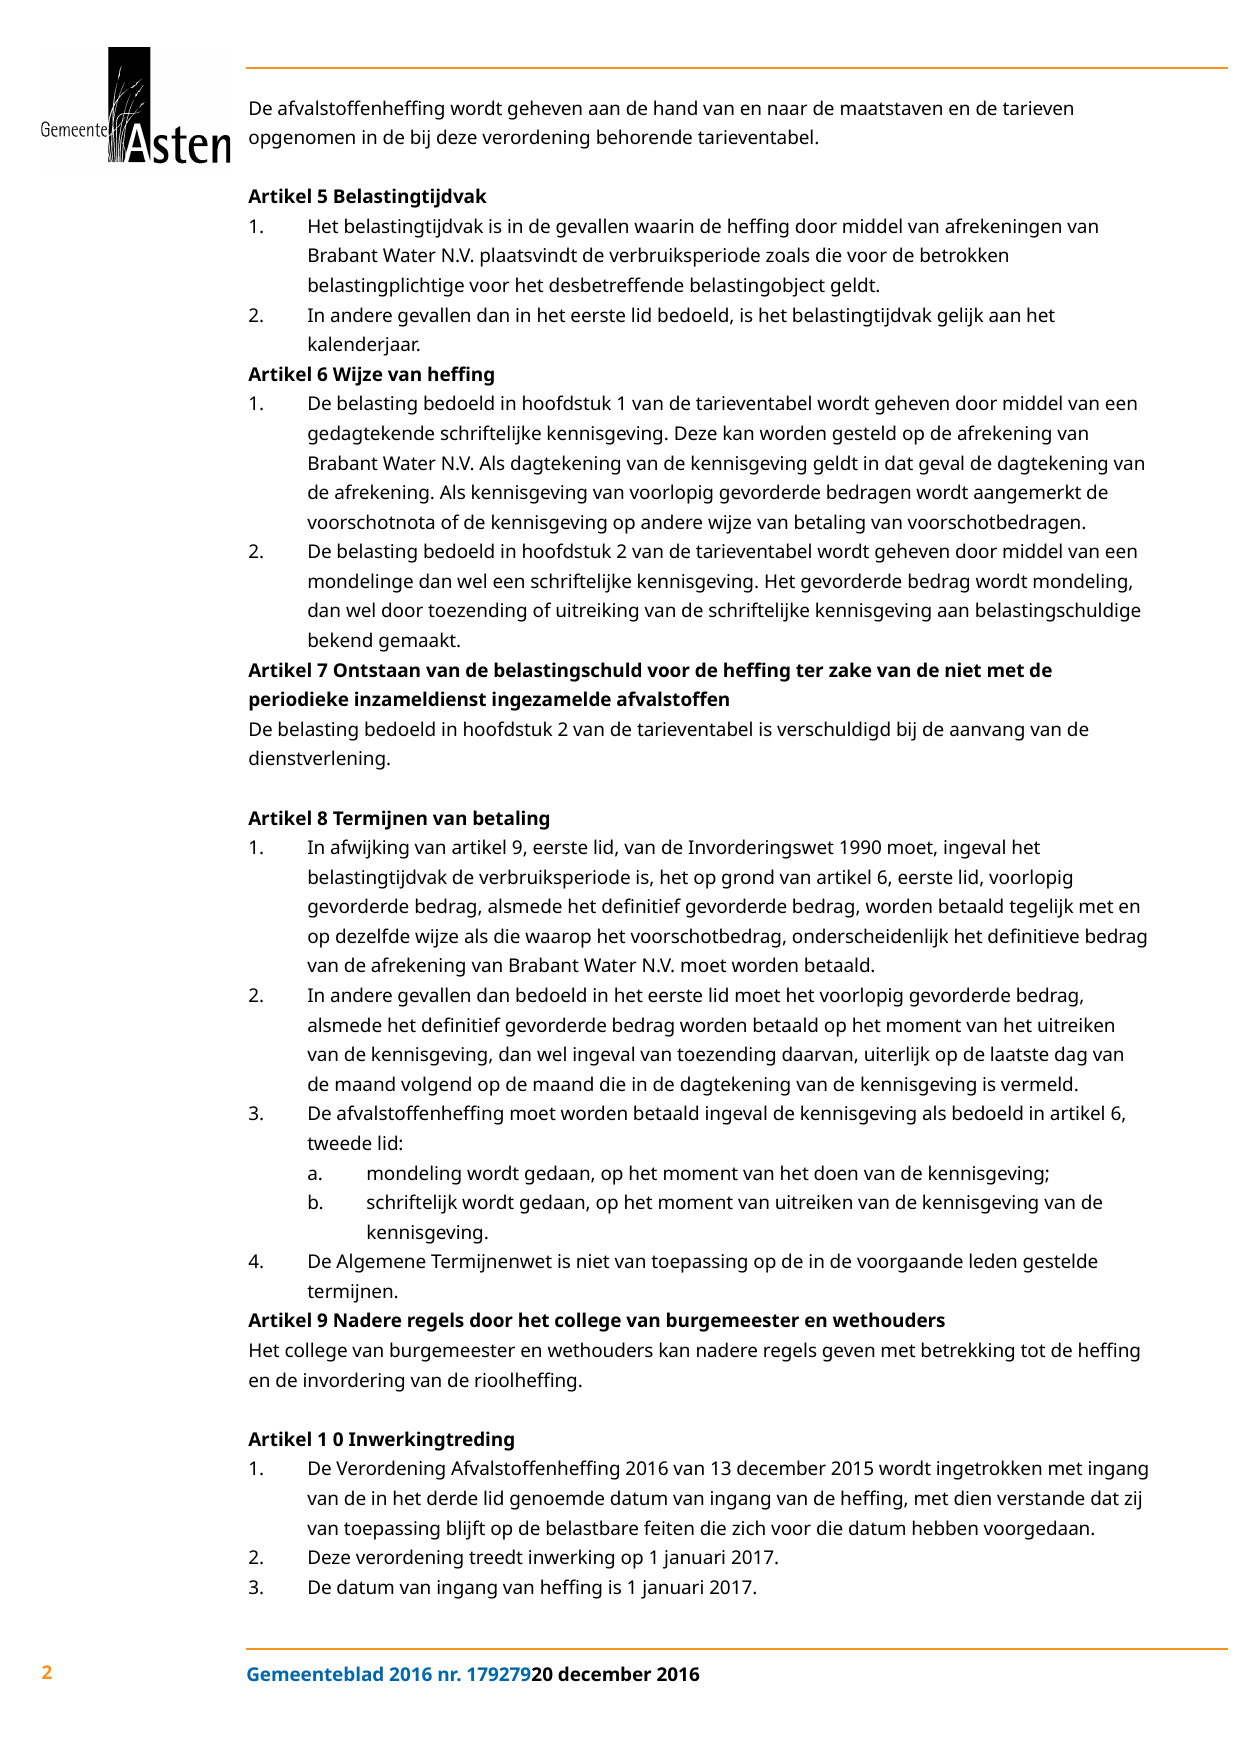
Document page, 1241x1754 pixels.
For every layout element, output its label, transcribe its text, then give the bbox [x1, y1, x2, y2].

text De afvalstoffenheffing wordt geheven aan de hand van en naar de maatstaven en de tarieven opgenomen in de bij deze verordening behorende tarieventabel. [248, 95, 1152, 150]
list De Algemene Termijnenwet is niet van toepassing op de in de voorgaande leden gestelde termijnen. [248, 1248, 1152, 1304]
list Deze verordening treedt inwerking op 1 januari 2017. [248, 1544, 1152, 1570]
text Artikel 9 Nadere regels door het college van burgemeester en wethouders [248, 1308, 1152, 1333]
text Artikel 5 Belastingtijdvak [248, 183, 1152, 209]
list De belasting bedoeld in hoofdstuk 2 van de tarieventabel wordt geheven door middel van een mondelinge dan wel een schriftelijke kennisgeving. Het gevorderde bedrag wordt mondeling, dan wel door toezending of uitreiking van de schriftelijke kennisgeving aan belastingschuldige bekend gemaakt. [248, 538, 1152, 653]
text Artikel 1 0 Inwerkingtreding [248, 1426, 1152, 1452]
list De afvalstoffenheffing moet worden betaald ingeval de kennisgeving als bedoeld in artikel 6, tweede lid: [248, 1101, 1152, 1156]
picture [41, 47, 231, 172]
list In andere gevallen dan in het eerste lid bedoeld, is het belastingtijdvak gelijk aan het kalenderjaar. [248, 302, 1152, 357]
list In afwijking van artikel 9, eerste lid, van de Invorderingswet 1990 moet, ingeval het belastingtijdvak de verbruiksperiode is, het op grond van artikel 6, eerste lid, voorlopig gevorderde bedrag, alsmede het definitief gevorderde bedrag, worden betaald tegelijk met en op dezelfde wijze als die waarop het voorschotbedrag, onderscheidenlijk het definitieve bedrag van de afrekening van Brabant Water N.V. moet worden betaald. [248, 834, 1152, 978]
list schriftelijk wordt gedaan, op het moment van uitreiken van de kennisgeving van de kennisgeving. [307, 1189, 1152, 1245]
text Artikel 7 Ontstaan van de belastingschuld voor de heffing ter zake van de niet met de periodieke inzameldienst ingezamelde afvalstoffen [248, 657, 1152, 712]
list De Verordening Afvalstoffenheffing 2016 van 13 december 2015 wordt ingetrokken met ingang van de in het derde lid genoemde datum van ingang van de heffing, met dien verstande dat zij van toepassing blijft op de belastbare feiten die zich voor die datum hebben voorgedaan. [248, 1456, 1152, 1541]
list In andere gevallen dan bedoeld in het eerste lid moet het voorlopig gevorderde bedrag, alsmede het definitief gevorderde bedrag worden betaald op het moment van het uitreiken van de kennisgeving, dan wel ingeval van toezending daarvan, uiterlijk op de laatste dag van de maand volgend op de maand die in de dagtekening van de kennisgeving is vermeld. [248, 982, 1152, 1097]
text Artikel 8 Termijnen van betaling [248, 805, 1152, 831]
list Het belastingtijdvak is in de gevallen waarin de heffing door middel van afrekeningen van Brabant Water N.V. plaatsvindt de verbruiksperiode zoals die voor de betrokken belastingplichtige voor het desbetreffende belastingobject geldt. [248, 213, 1152, 298]
text De belasting bedoeld in hoofdstuk 2 van de tarieventabel is verschuldigd bij de aanvang van de dienstverlening. [248, 716, 1152, 771]
list mondeling wordt gedaan, op het moment van het doen van de kennisgeving; [307, 1160, 1152, 1186]
list De datum van ingang van heffing is 1 januari 2017. [248, 1574, 1152, 1600]
text Artikel 6 Wijze van heffing [248, 361, 1152, 387]
list De belasting bedoeld in hoofdstuk 1 van de tarieventabel wordt geheven door middel van een gedagtekende schriftelijke kennisgeving. Deze kan worden gesteld op de afrekening van Brabant Water N.V. Als dagtekening van de kennisgeving geldt in dat geval de dagtekening van de afrekening. Als kennisgeving van voorlopig gevorderde bedragen wordt aangemerkt de voorschotnota of de kennisgeving op andere wijze van betaling van voorschotbedragen. [248, 391, 1152, 535]
text Het college van burgemeester en wethouders kan nadere regels geven met betrekking tot de heffing en de invordering van de rioolheffing. [248, 1337, 1152, 1393]
